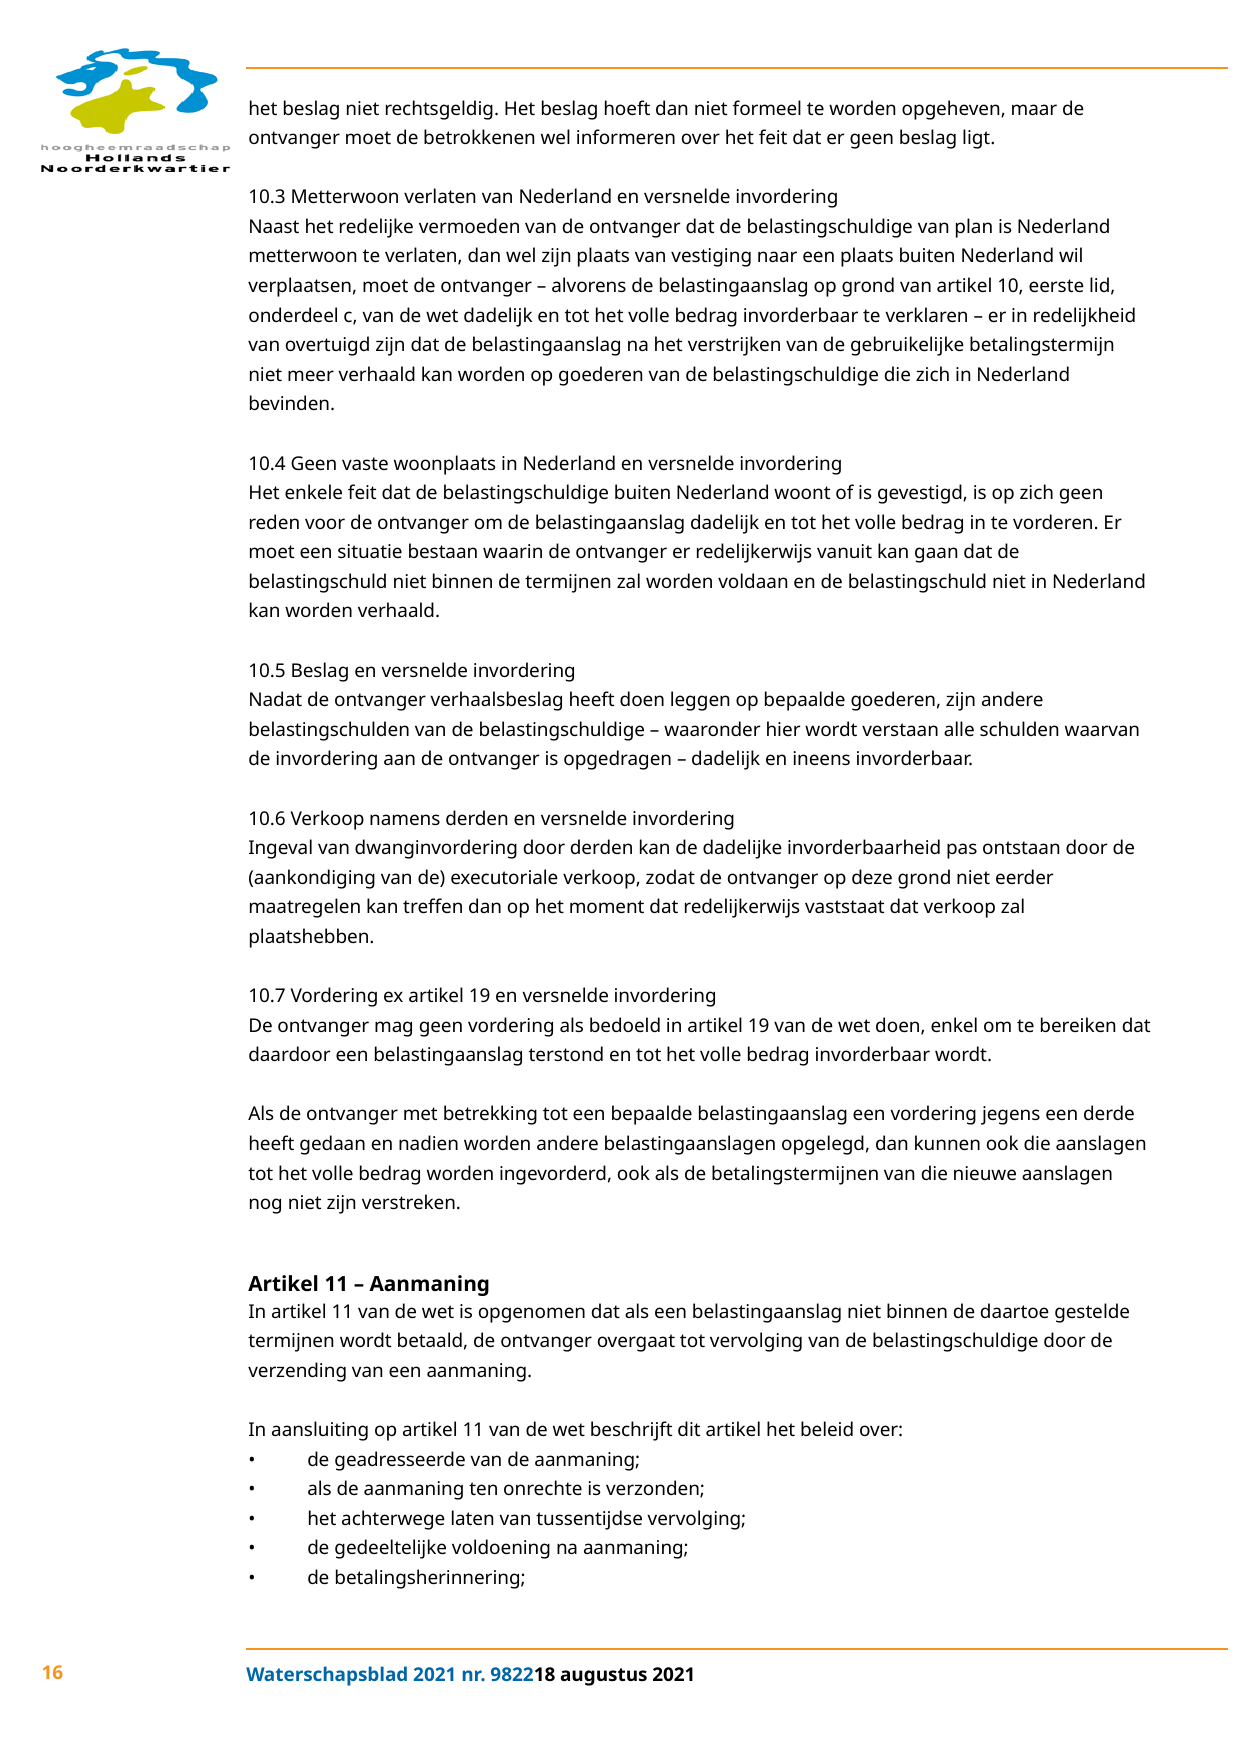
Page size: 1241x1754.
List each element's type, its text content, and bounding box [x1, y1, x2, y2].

picture [41, 47, 231, 172]
text In aansluiting op artikel 11 van de wet beschrijft dit artikel het beleid over: [248, 1416, 1152, 1442]
text 10.6 Verkoop namens derden en versnelde invordering [248, 805, 1152, 831]
list de betalingsherinnering; [248, 1564, 1152, 1590]
list de gedeeltelijke voldoening na aanmaning; [248, 1534, 1152, 1560]
text het beslag niet rechtsgeldig. Het beslag hoeft dan niet formeel te worden opgeheven, maar de ontvanger moet de betrokkenen wel informeren over het feit dat er geen beslag ligt. [248, 95, 1152, 150]
text Het enkele feit dat de belastingschuldige buiten Nederland woont of is gevestigd, is op zich geen reden voor de ontvanger om de belastingaanslag dadelijk en tot het volle bedrag in te vorderen. Er moet een situatie bestaan waarin de ontvanger er redelijkerwijs vanuit kan gaan dat de belastingschuld niet binnen de termijnen zal worden voldaan en de belastingschuld niet in Nederland kan worden verhaald. [248, 479, 1152, 623]
list het achterwege laten van tussentijdse vervolging; [248, 1505, 1152, 1531]
text De ontvanger mag geen vordering als bedoeld in artikel 19 van de wet doen, enkel om te bereiken dat daardoor een belastingaanslag terstond en tot het volle bedrag invorderbaar wordt. [248, 1012, 1152, 1067]
list de geadresseerde van de aanmaning; [248, 1446, 1152, 1471]
list als de aanmaning ten onrechte is verzonden; [248, 1475, 1152, 1501]
text Nadat de ontvanger verhaalsbeslag heeft doen leggen op bepaalde goederen, zijn andere belastingschulden van de belastingschuldige – waaronder hier wordt verstaan alle schulden waarvan de invordering aan de ontvanger is opgedragen – dadelijk en ineens invorderbaar. [248, 686, 1152, 771]
text 10.5 Beslag en versnelde invordering [248, 657, 1152, 683]
text 10.3 Metterwoon verlaten van Nederland en versnelde invordering [248, 183, 1152, 209]
text Naast het redelijke vermoeden van de ontvanger dat de belastingschuldige van plan is Nederland metterwoon te verlaten, dan wel zijn plaats van vestiging naar een plaats buiten Nederland wil verplaatsen, moet de ontvanger – alvorens de belastingaanslag op grond van artikel 10, eerste lid, onderdeel c, van de wet dadelijk en tot het volle bedrag invorderbaar te verklaren – er in redelijkheid van overtuigd zijn dat de belastingaanslag na het verstrijken van de gebruikelijke betalingstermijn niet meer verhaald kan worden op goederen van de belastingschuldige die zich in Nederland bevinden. [248, 213, 1152, 416]
text Artikel 11 – Aanmaning [248, 1269, 1152, 1298]
text 10.7 Vordering ex artikel 19 en versnelde invordering [248, 982, 1152, 1008]
text 10.4 Geen vaste woonplaats in Nederland en versnelde invordering [248, 450, 1152, 476]
text In artikel 11 van de wet is opgenomen dat als een belastingaanslag niet binnen de daartoe gestelde termijnen wordt betaald, de ontvanger overgaat tot vervolging van de belastingschuldige door de verzending van een aanmaning. [248, 1298, 1152, 1383]
text Ingeval van dwanginvordering door derden kan de dadelijke invorderbaarheid pas ontstaan door de (aankondiging van de) executoriale verkoop, zodat de ontvanger op deze grond niet eerder maatregelen kan treffen dan op het moment dat redelijkerwijs vaststaat dat verkoop zal plaatshebben. [248, 834, 1152, 949]
text Als de ontvanger met betrekking tot een bepaalde belastingaanslag een vordering jegens een derde heeft gedaan en nadien worden andere belastingaanslagen opgelegd, dan kunnen ook die aanslagen tot het volle bedrag worden ingevorderd, ook als de betalingstermijnen van die nieuwe aanslagen nog niet zijn verstreken. [248, 1101, 1152, 1215]
